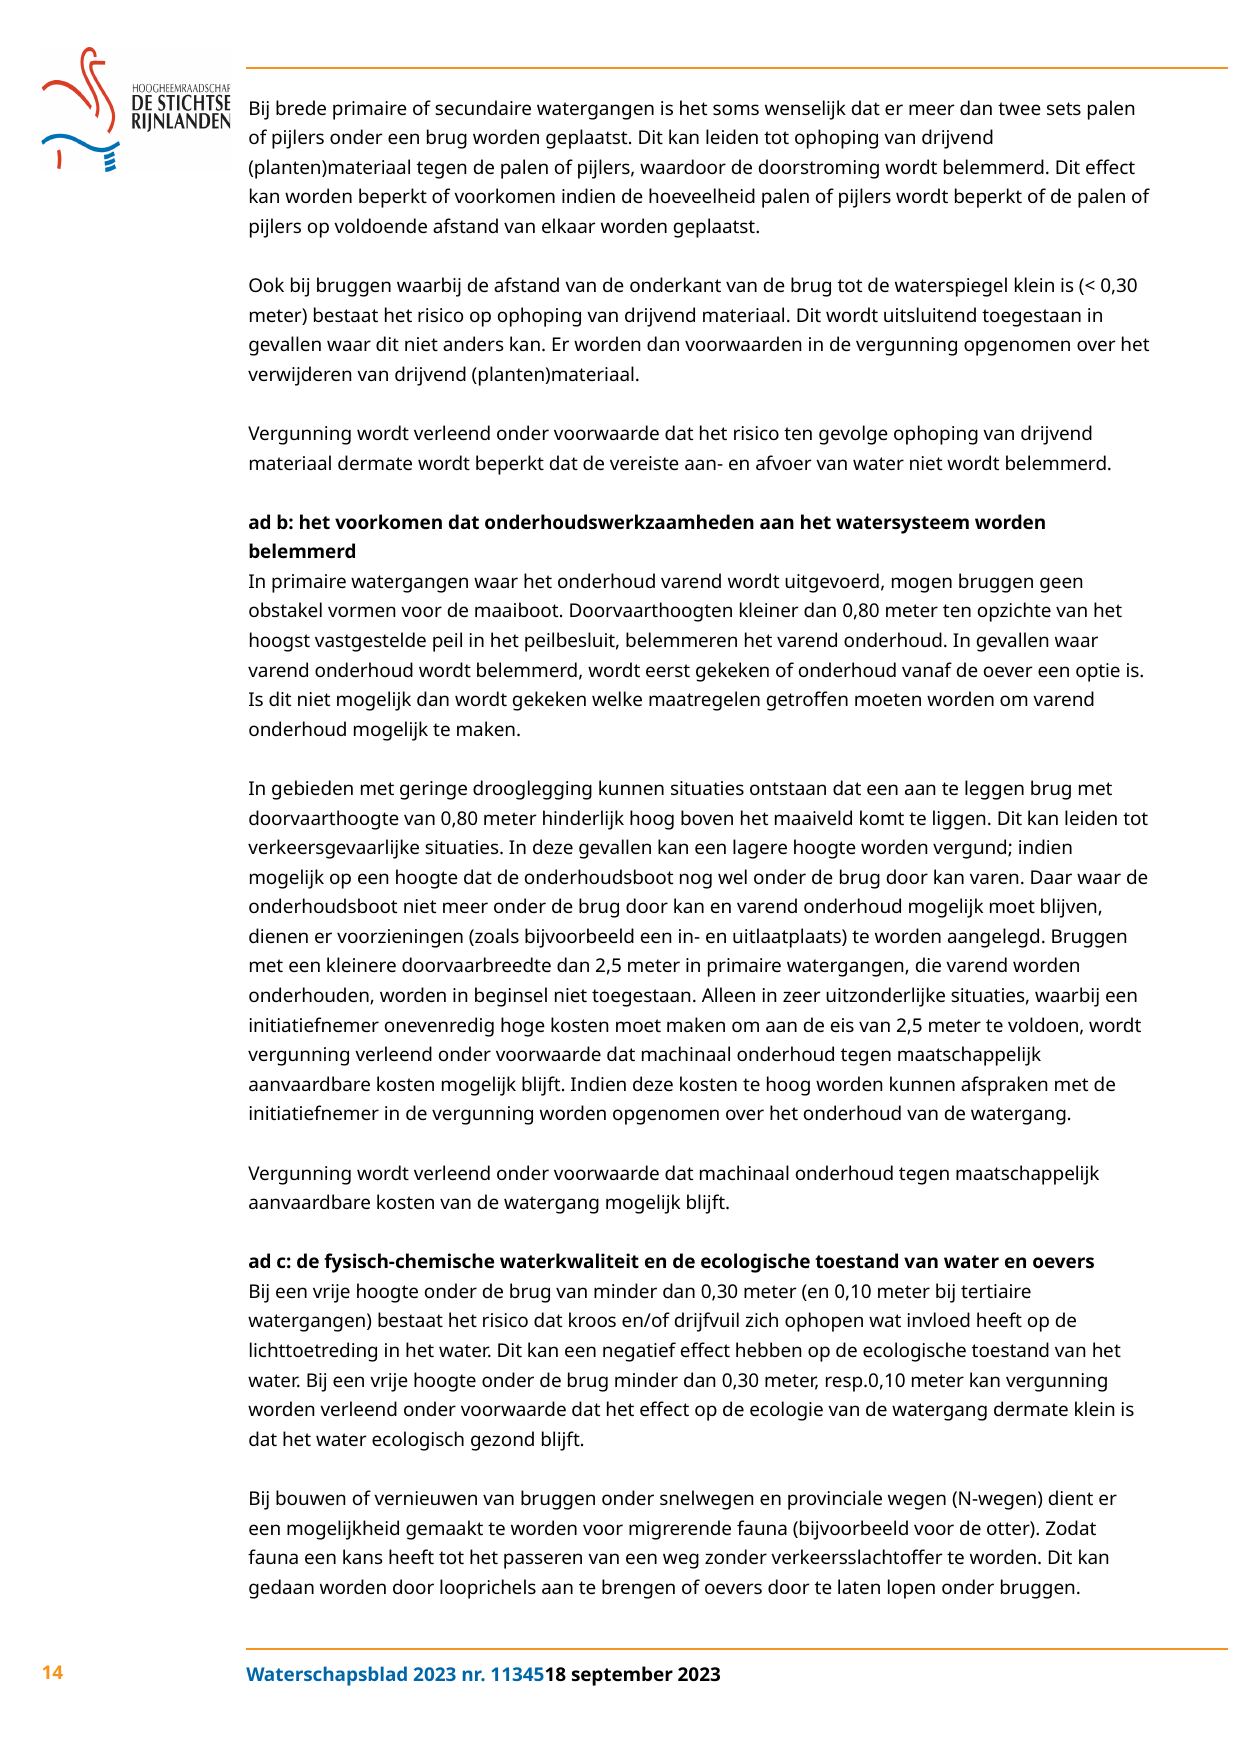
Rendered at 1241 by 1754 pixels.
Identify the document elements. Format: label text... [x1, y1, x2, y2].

text In primaire watergangen waar het onderhoud varend wordt uitgevoerd, mogen bruggen geen obstakel vormen voor de maaiboot. Doorvaarthoogten kleiner dan 0,80 meter ten opzichte van het hoogst vastgestelde peil in het peilbesluit, belemmeren het varend onderhoud. In gevallen waar varend onderhoud wordt belemmerd, wordt eerst gekeken of onderhoud vanaf de oever een optie is. Is dit niet mogelijk dan wordt gekeken welke maatregelen getroffen moeten worden om varend onderhoud mogelijk te maken. [248, 568, 1152, 742]
text Bij bouwen of vernieuwen van bruggen onder snelwegen en provinciale wegen (N-wegen) dient er een mogelijkheid gemaakt te worden voor migrerende fauna (bijvoorbeeld voor de otter). Zodat fauna een kans heeft tot het passeren van een weg zonder verkeersslachtoffer te worden. Dit kan gedaan worden door looprichels aan te brengen of oevers door te laten lopen onder bruggen. [248, 1485, 1152, 1600]
text ad b: het voorkomen dat onderhoudswerkzaamheden aan het watersysteem worden belemmerd [248, 509, 1152, 564]
picture [41, 47, 231, 172]
text Bij brede primaire of secundaire watergangen is het soms wenselijk dat er meer dan twee sets palen of pijlers onder een brug worden geplaatst. Dit kan leiden tot ophoping van drijvend (planten)materiaal tegen de palen of pijlers, waardoor de doorstroming wordt belemmerd. Dit effect kan worden beperkt of voorkomen indien de hoeveelheid palen of pijlers wordt beperkt of de palen of pijlers op voldoende afstand van elkaar worden geplaatst. [248, 95, 1152, 239]
text Vergunning wordt verleend onder voorwaarde dat machinaal onderhoud tegen maatschappelijk aanvaardbare kosten van de watergang mogelijk blijft. [248, 1160, 1152, 1215]
text ad c: de fysisch-chemische waterkwaliteit en de ecologische toestand van water en oevers [248, 1248, 1152, 1274]
text In gebieden met geringe drooglegging kunnen situaties ontstaan dat een aan te leggen brug met doorvaarthoogte van 0,80 meter hinderlijk hoog boven het maaiveld komt te liggen. Dit kan leiden tot verkeersgevaarlijke situaties. In deze gevallen kan een lagere hoogte worden vergund; indien mogelijk op een hoogte dat de onderhoudsboot nog wel onder de brug door kan varen. Daar waar de onderhoudsboot niet meer onder de brug door kan en varend onderhoud mogelijk moet blijven, dienen er voorzieningen (zoals bijvoorbeeld een in- en uitlaatplaats) te worden aangelegd. Bruggen met een kleinere doorvaarbreedte dan 2,5 meter in primaire watergangen, die varend worden onderhouden, worden in beginsel niet toegestaan. Alleen in zeer uitzonderlijke situaties, waarbij een initiatiefnemer onevenredig hoge kosten moet maken om aan de eis van 2,5 meter te voldoen, wordt vergunning verleend onder voorwaarde dat machinaal onderhoud tegen maatschappelijk aanvaardbare kosten mogelijk blijft. Indien deze kosten te hoog worden kunnen afspraken met de initiatiefnemer in de vergunning worden opgenomen over het onderhoud van de watergang. [248, 775, 1152, 1126]
text Ook bij bruggen waarbij de afstand van de onderkant van de brug tot de waterspiegel klein is (< 0,30 meter) bestaat het risico op ophoping van drijvend materiaal. Dit wordt uitsluitend toegestaan in gevallen waar dit niet anders kan. Er worden dan voorwaarden in de vergunning opgenomen over het verwijderen van drijvend (planten)materiaal. [248, 272, 1152, 387]
text Vergunning wordt verleend onder voorwaarde dat het risico ten gevolge ophoping van drijvend materiaal dermate wordt beperkt dat de vereiste aan- en afvoer van water niet wordt belemmerd. [248, 420, 1152, 476]
text Bij een vrije hoogte onder de brug van minder dan 0,30 meter (en 0,10 meter bij tertiaire watergangen) bestaat het risico dat kroos en/of drijfvuil zich ophopen wat invloed heeft op de lichttoetreding in het water. Dit kan een negatief effect hebben op de ecologische toestand van het water. Bij een vrije hoogte onder de brug minder dan 0,30 meter, resp.0,10 meter kan vergunning worden verleend onder voorwaarde dat het effect op de ecologie van de watergang dermate klein is dat het water ecologisch gezond blijft. [248, 1278, 1152, 1452]
